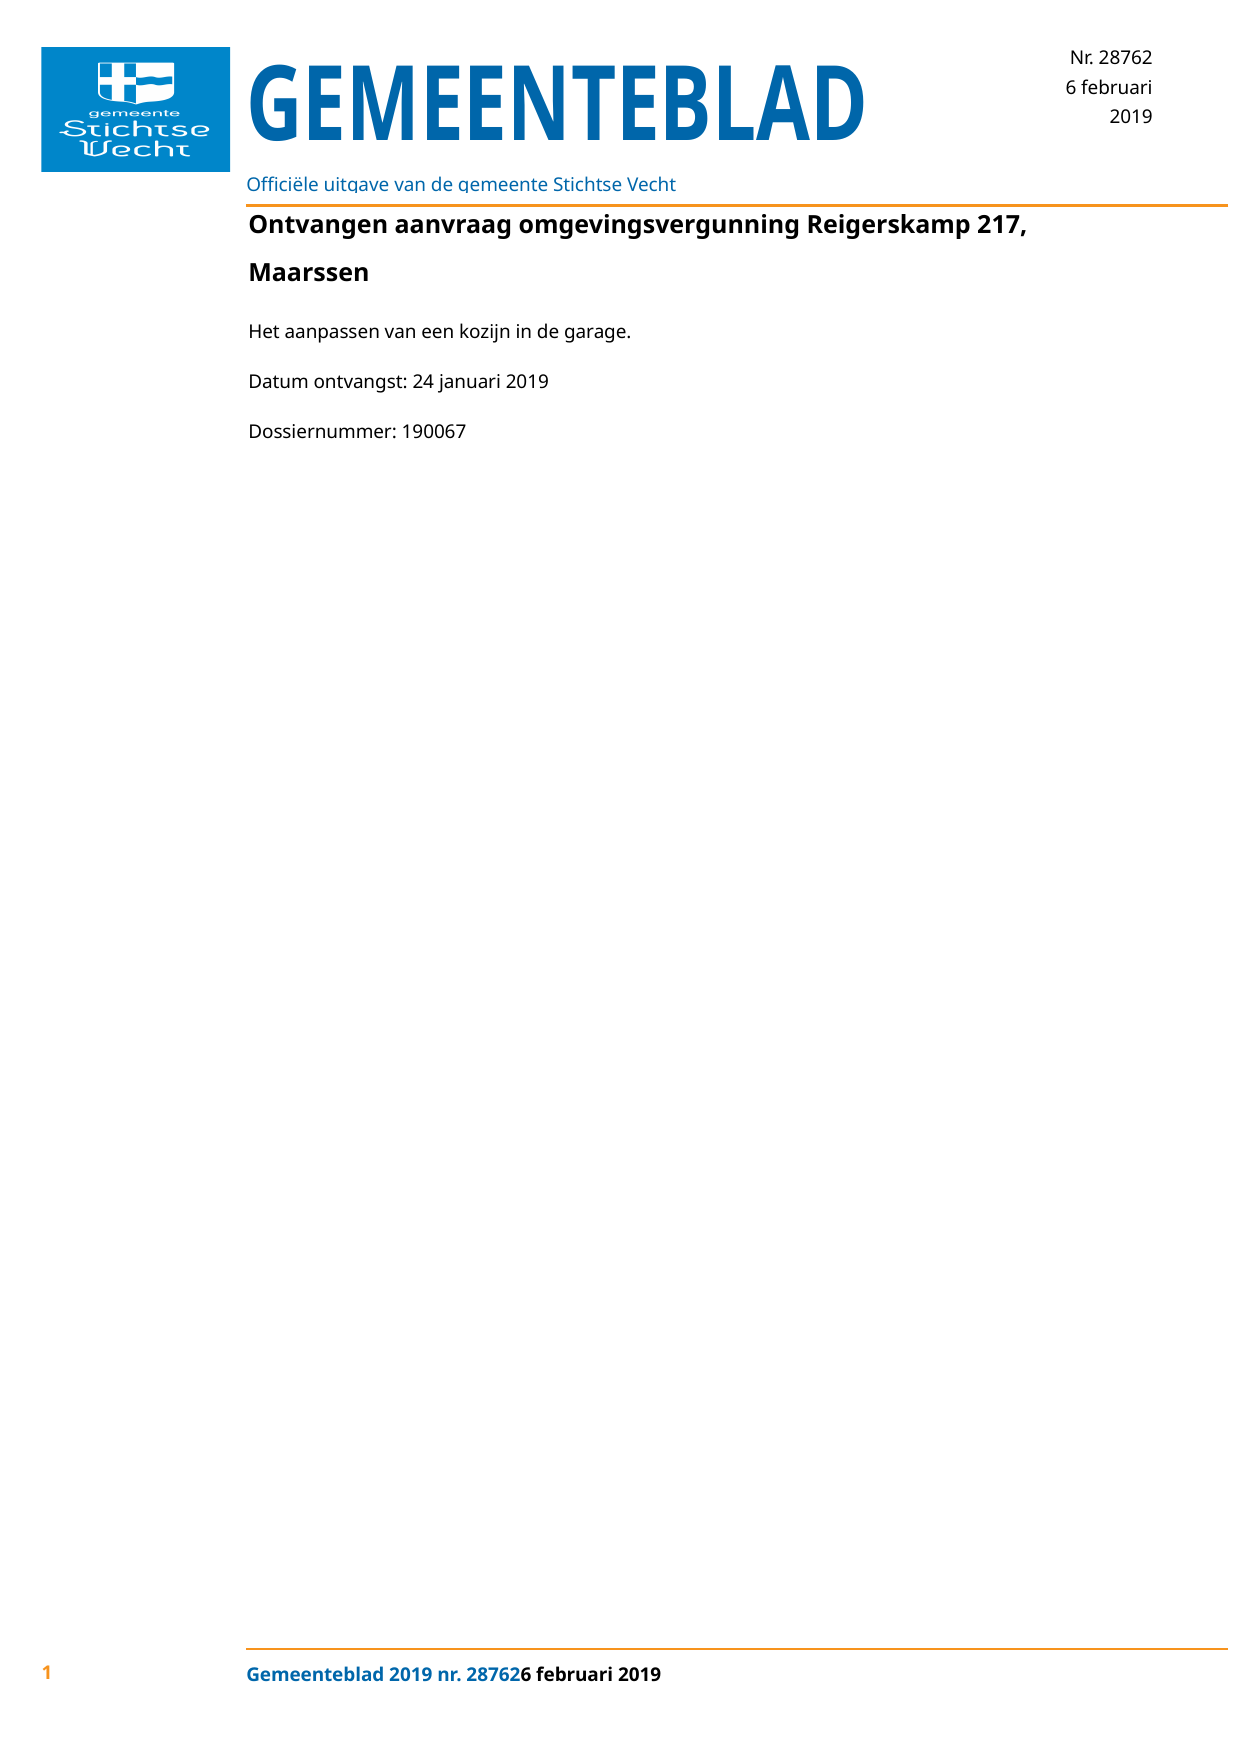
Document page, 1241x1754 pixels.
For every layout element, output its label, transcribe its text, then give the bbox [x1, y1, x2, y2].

text Ontvangen aanvraag omgevingsvergunning Reigerskamp 217, Maarssen [248, 207, 1152, 288]
picture [137, 63, 174, 103]
picture [99, 63, 135, 101]
text Het aanpassen van een kozijn in de garage. [248, 318, 1152, 344]
text Dossiernummer: 190067 [248, 419, 1152, 444]
text Datum ontvangst: 24 januari 2019 [248, 368, 1152, 394]
